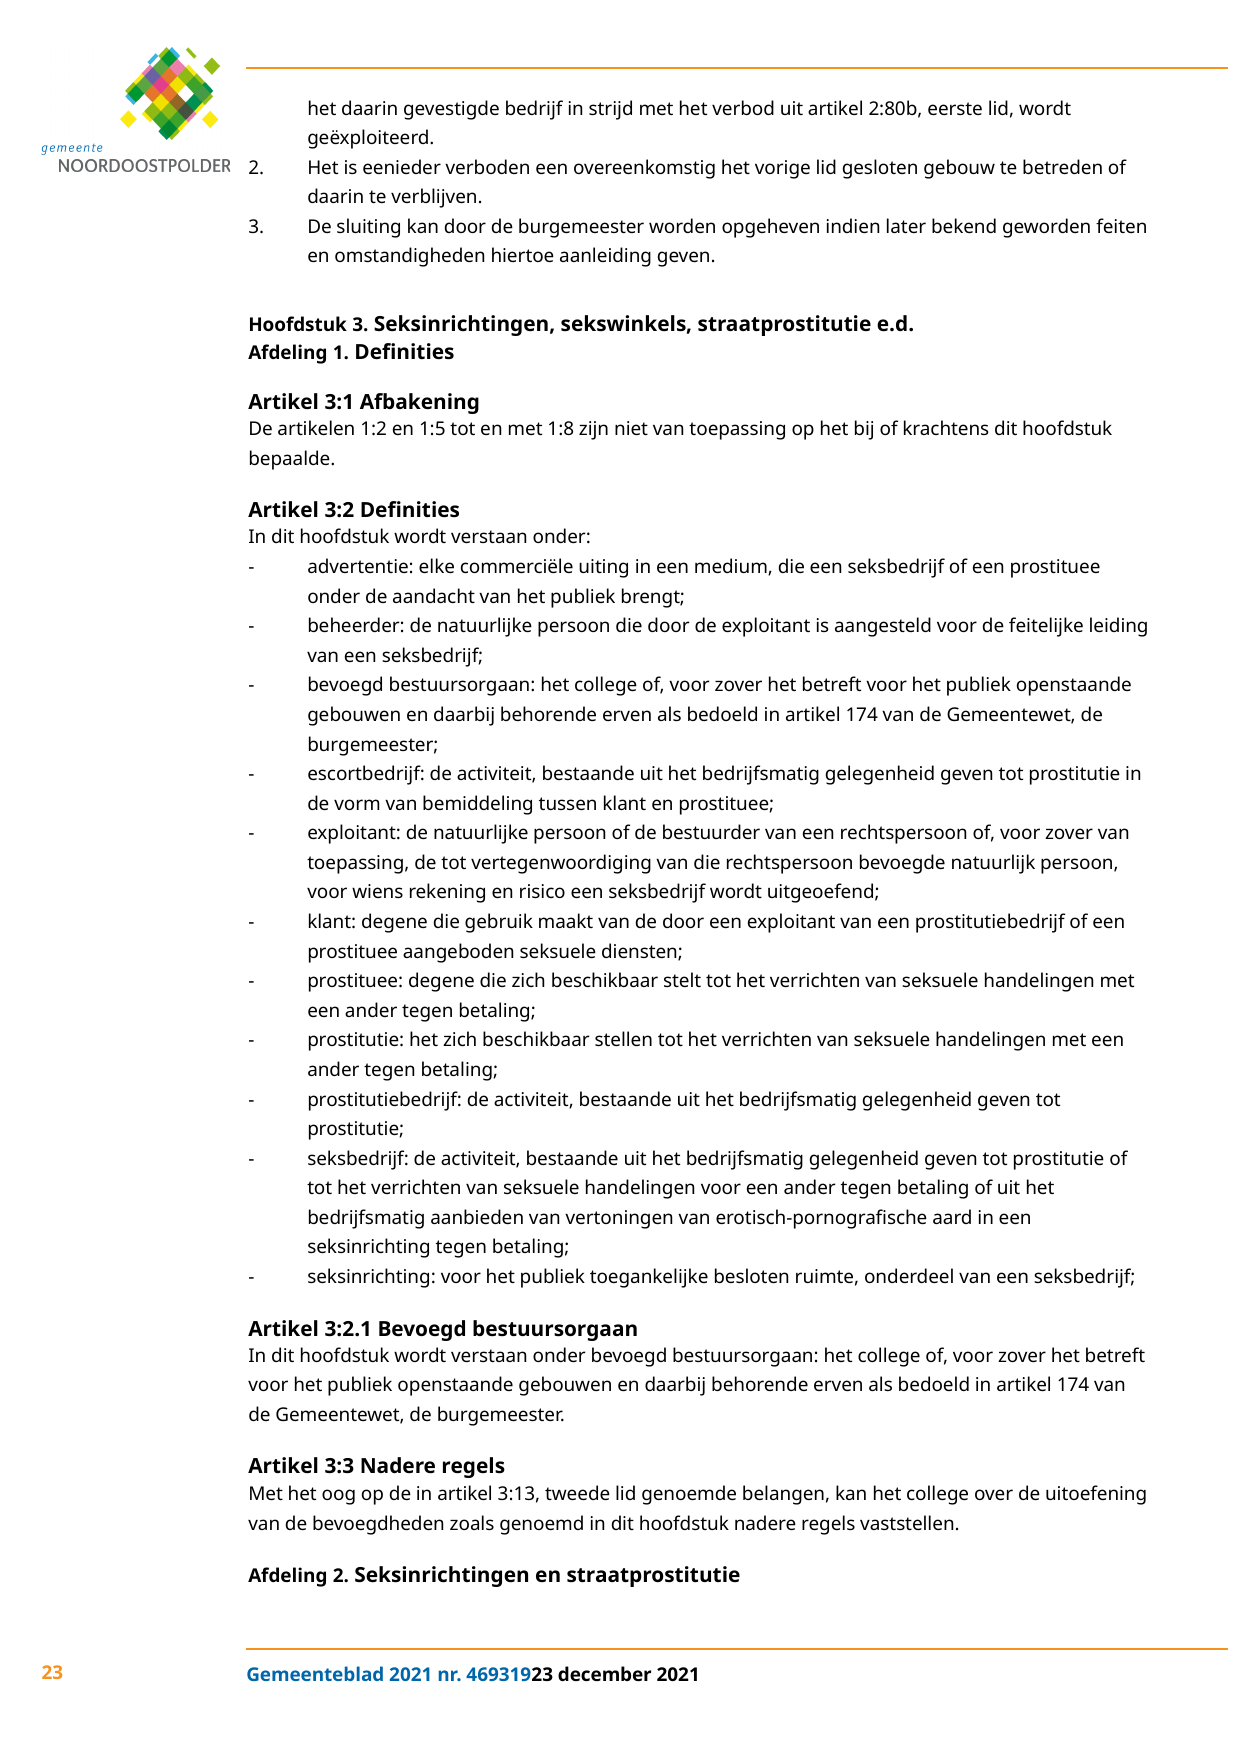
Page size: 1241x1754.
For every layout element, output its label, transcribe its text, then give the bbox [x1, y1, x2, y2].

list prostitutiebedrijf: de activiteit, bestaande uit het bedrijfsmatig gelegenheid geven tot prostitutie; [248, 1086, 1152, 1141]
text Artikel 3:2.1 Bevoegd bestuursorgaan [248, 1314, 1152, 1342]
text Artikel 3:3 Nadere regels [248, 1452, 1152, 1480]
text Afdeling 2. Seksinrichtingen en straatprostitutie [248, 1560, 1152, 1588]
list escortbedrijf: de activiteit, bestaande uit het bedrijfsmatig gelegenheid geven tot prostitutie in de vorm van bemiddeling tussen klant en prostituee; [248, 760, 1152, 816]
text In dit hoofdstuk wordt verstaan onder bevoegd bestuursorgaan: het college of, voor zover het betreft voor het publiek openstaande gebouwen en daarbij behorende erven als bedoeld in artikel 174 van de Gemeentewet, de burgemeester. [248, 1342, 1152, 1427]
list De sluiting kan door de burgemeester worden opgeheven indien later bekend geworden feiten en omstandigheden hiertoe aanleiding geven. [248, 213, 1152, 268]
list beheerder: de natuurlijke persoon die door de exploitant is aangesteld voor de feitelijke leiding van een seksbedrijf; [248, 612, 1152, 668]
text Met het oog op de in artikel 3:13, tweede lid genoemde belangen, kan het college over de uitoefening van de bevoegdheden zoals genoemd in dit hoofdstuk nadere regels vaststellen. [248, 1480, 1152, 1535]
list Het is eenieder verboden een overeenkomstig het vorige lid gesloten gebouw te betreden of daarin te verblijven. [248, 154, 1152, 209]
picture [41, 47, 231, 172]
text Hoofdstuk 3. Seksinrichtingen, sekswinkels, straatprostitutie e.d. [248, 309, 1152, 337]
text Afdeling 1. Definities [248, 337, 1152, 366]
list prostituee: degene die zich beschikbaar stelt tot het verrichten van seksuele handelingen met een ander tegen betaling; [248, 967, 1152, 1023]
list bevoegd bestuursorgaan: het college of, voor zover het betreft voor het publiek openstaande gebouwen en daarbij behorende erven als bedoeld in artikel 174 van de Gemeentewet, de burgemeester; [248, 672, 1152, 756]
list advertentie: elke commerciële uiting in een medium, die een seksbedrijf of een prostituee onder de aandacht van het publiek brengt; [248, 553, 1152, 608]
text De artikelen 1:2 en 1:5 tot en met 1:8 zijn niet van toepassing op het bij of krachtens dit hoofdstuk bepaalde. [248, 415, 1152, 471]
text Artikel 3:1 Afbakening [248, 387, 1152, 415]
list seksinrichting: voor het publiek toegankelijke besloten ruimte, onderdeel van een seksbedrijf; [248, 1263, 1152, 1289]
list exploitant: de natuurlijke persoon of de bestuurder van een rechtspersoon of, voor zover van toepassing, de tot vertegenwoordiging van die rechtspersoon bevoegde natuurlijk persoon, voor wiens rekening en risico een seksbedrijf wordt uitgeoefend; [248, 819, 1152, 904]
text In dit hoofdstuk wordt verstaan onder: [248, 524, 1152, 549]
list het daarin gevestigde bedrijf in strijd met het verbod uit artikel 2:80b, eerste lid, wordt geëxploiteerd. [248, 95, 1152, 150]
text Artikel 3:2 Definities [248, 495, 1152, 524]
list seksbedrijf: de activiteit, bestaande uit het bedrijfsmatig gelegenheid geven tot prostitutie of tot het verrichten van seksuele handelingen voor een ander tegen betaling of uit het bedrijfsmatig aanbieden van vertoningen van erotisch-pornografische aard in een seksinrichting tegen betaling; [248, 1145, 1152, 1259]
list klant: degene die gebruik maakt van de door een exploitant van een prostitutiebedrijf of een prostituee aangeboden seksuele diensten; [248, 908, 1152, 963]
list prostitutie: het zich beschikbaar stellen tot het verrichten van seksuele handelingen met een ander tegen betaling; [248, 1027, 1152, 1082]
